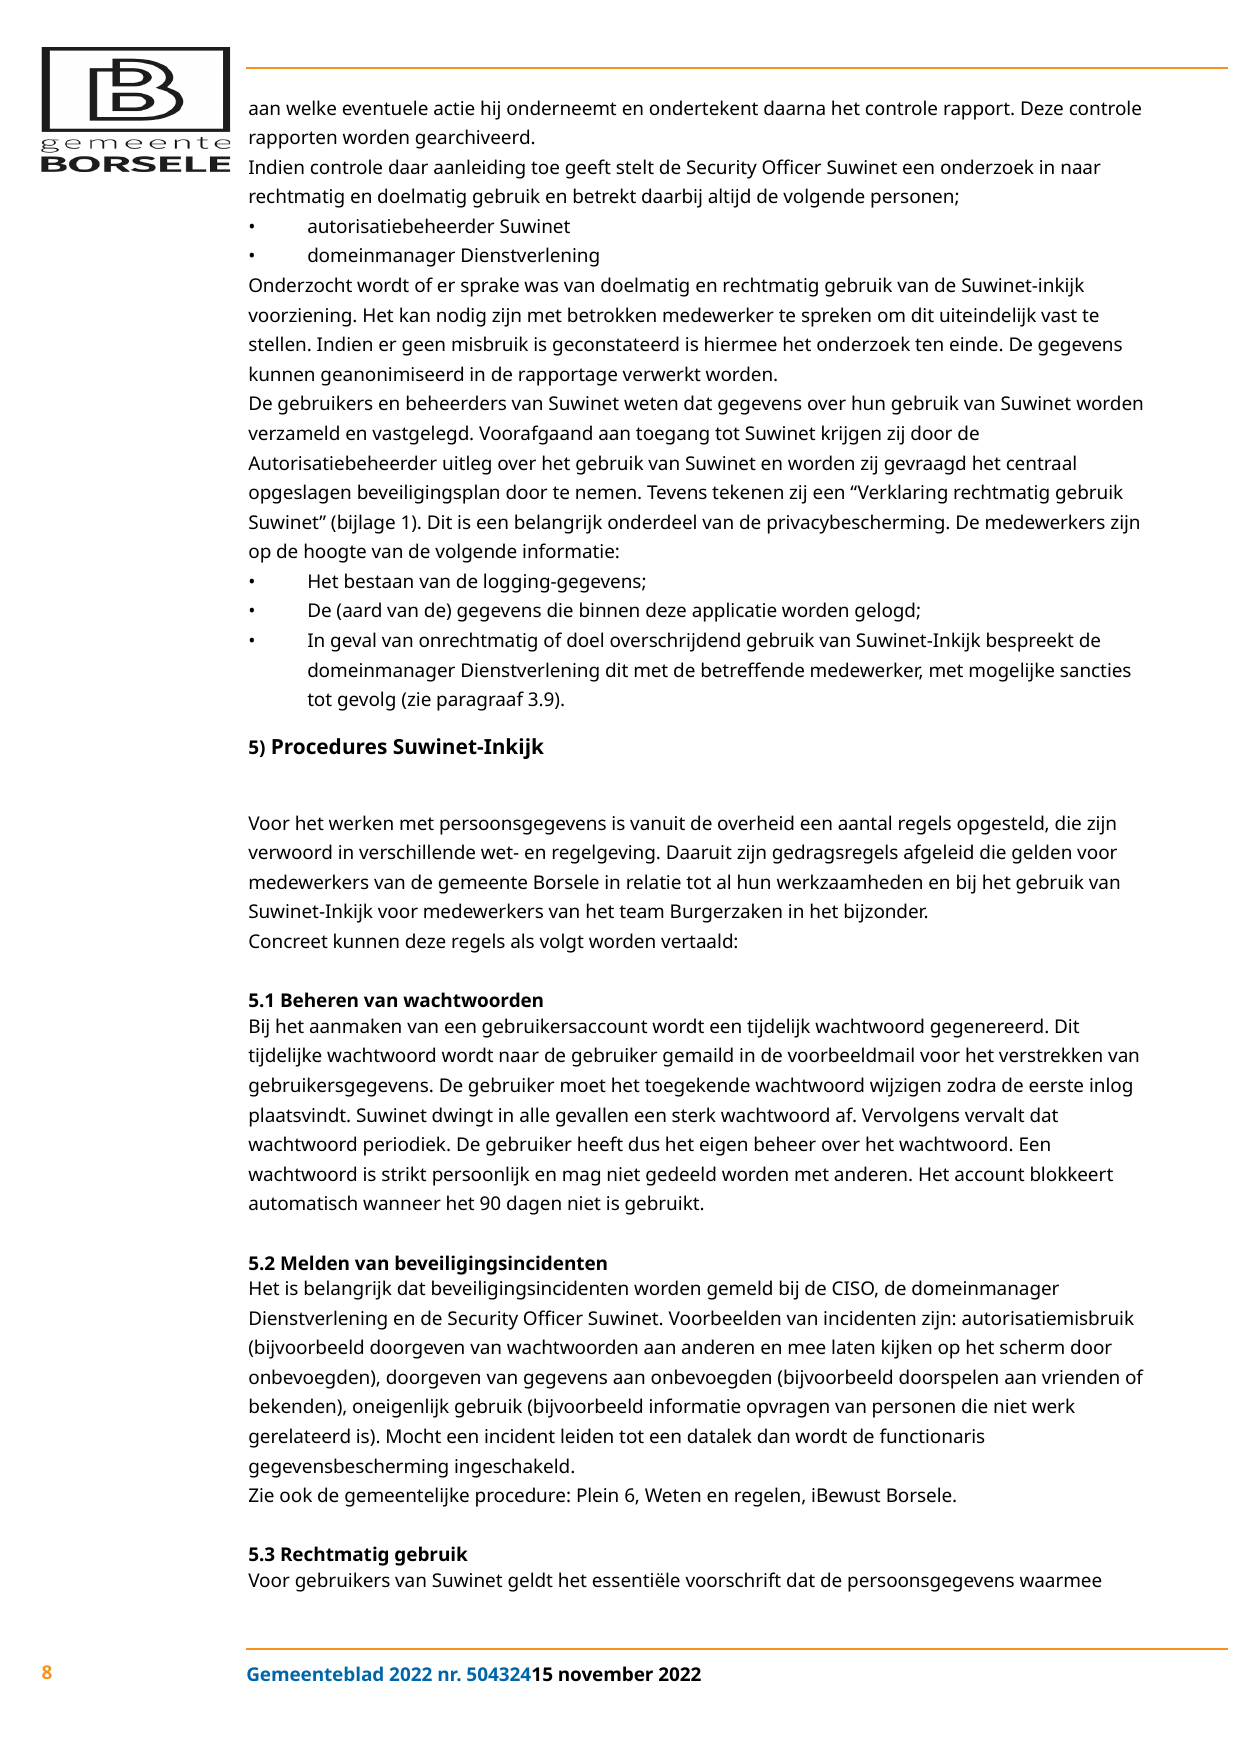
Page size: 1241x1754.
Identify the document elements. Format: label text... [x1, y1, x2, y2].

list In geval van onrechtmatig of doel overschrijdend gebruik van Suwinet-Inkijk bespreekt de domeinmanager Dienstverlening dit met de betreffende medewerker, met mogelijke sancties tot gevolg (zie paragraaf 3.9). [248, 627, 1152, 712]
text 5.1 Beheren van wachtwoorden [248, 987, 1152, 1013]
text Voor het werken met persoonsgegevens is vanuit de overheid een aantal regels opgesteld, die zijn verwoord in verschillende wet- en regelgeving. Daaruit zijn gedragsregels afgeleid die gelden voor medewerkers van de gemeente Borsele in relatie tot al hun werkzaamheden en bij het gebruik van Suwinet-Inkijk voor medewerkers van het team Burgerzaken in het bijzonder. [248, 810, 1152, 924]
text 5) Procedures Suwinet-Inkijk [248, 732, 1152, 761]
text Bij het aanmaken van een gebruikersaccount wordt een tijdelijk wachtwoord gegenereerd. Dit tijdelijke wachtwoord wordt naar de gebruiker gemaild in de voorbeeldmail voor het verstrekken van gebruikersgegevens. De gebruiker moet het toegekende wachtwoord wijzigen zodra de eerste inlog plaatsvindt. Suwinet dwingt in alle gevallen een sterk wachtwoord af. Vervolgens vervalt dat wachtwoord periodiek. De gebruiker heeft dus het eigen beheer over het wachtwoord. Een wachtwoord is strikt persoonlijk en mag niet gedeeld worden met anderen. Het account blokkeert automatisch wanneer het 90 dagen niet is gebruikt. [248, 1013, 1152, 1216]
list De (aard van de) gegevens die binnen deze applicatie worden gelogd; [248, 598, 1152, 623]
text Zie ook de gemeentelijke procedure: Plein 6, Weten en regelen, iBewust Borsele. [248, 1482, 1152, 1508]
text 5.2 Melden van beveiligingsincidenten [248, 1250, 1152, 1275]
text Concreet kunnen deze regels als volgt worden vertaald: [248, 928, 1152, 954]
text Voor gebruikers van Suwinet geldt het essentiële voorschrift dat de persoonsgegevens waarmee [248, 1567, 1152, 1593]
text 5.3 Rechtmatig gebruik [248, 1542, 1152, 1567]
list autorisatiebeheerder Suwinet [248, 213, 1152, 239]
picture [41, 47, 231, 172]
text Onderzocht wordt of er sprake was van doelmatig en rechtmatig gebruik van de Suwinet-inkijk voorziening. Het kan nodig zijn met betrokken medewerker te spreken om dit uiteindelijk vast te stellen. Indien er geen misbruik is geconstateerd is hiermee het onderzoek ten einde. De gegevens kunnen geanonimiseerd in de rapportage verwerkt worden. [248, 272, 1152, 387]
text De gebruikers en beheerders van Suwinet weten dat gegevens over hun gebruik van Suwinet worden verzameld en vastgelegd. Voorafgaand aan toegang tot Suwinet krijgen zij door de Autorisatiebeheerder uitleg over het gebruik van Suwinet en worden zij gevraagd het centraal opgeslagen beveiligingsplan door te nemen. Tevens tekenen zij een “Verklaring rechtmatig gebruik Suwinet” (bijlage 1). Dit is een belangrijk onderdeel van de privacybescherming. De medewerkers zijn op de hoogte van de volgende informatie: [248, 391, 1152, 564]
list domeinmanager Dienstverlening [248, 243, 1152, 268]
list Het bestaan van de logging-gegevens; [248, 568, 1152, 594]
text Het is belangrijk dat beveiligingsincidenten worden gemeld bij de CISO, de domeinmanager Dienstverlening en de Security Officer Suwinet. Voorbeelden van incidenten zijn: autorisatiemisbruik (bijvoorbeeld doorgeven van wachtwoorden aan anderen en mee laten kijken op het scherm door onbevoegden), doorgeven van gegevens aan onbevoegden (bijvoorbeeld doorspelen aan vrienden of bekenden), oneigenlijk gebruik (bijvoorbeeld informatie opvragen van personen die niet werk gerelateerd is). Mocht een incident leiden tot een datalek dan wordt de functionaris gegevensbescherming ingeschakeld. [248, 1275, 1152, 1479]
text aan welke eventuele actie hij onderneemt en ondertekent daarna het controle rapport. Deze controle rapporten worden gearchiveerd. [248, 95, 1152, 150]
text Indien controle daar aanleiding toe geeft stelt de Security Officer Suwinet een onderzoek in naar rechtmatig en doelmatig gebruik en betrekt daarbij altijd de volgende personen; [248, 154, 1152, 209]
